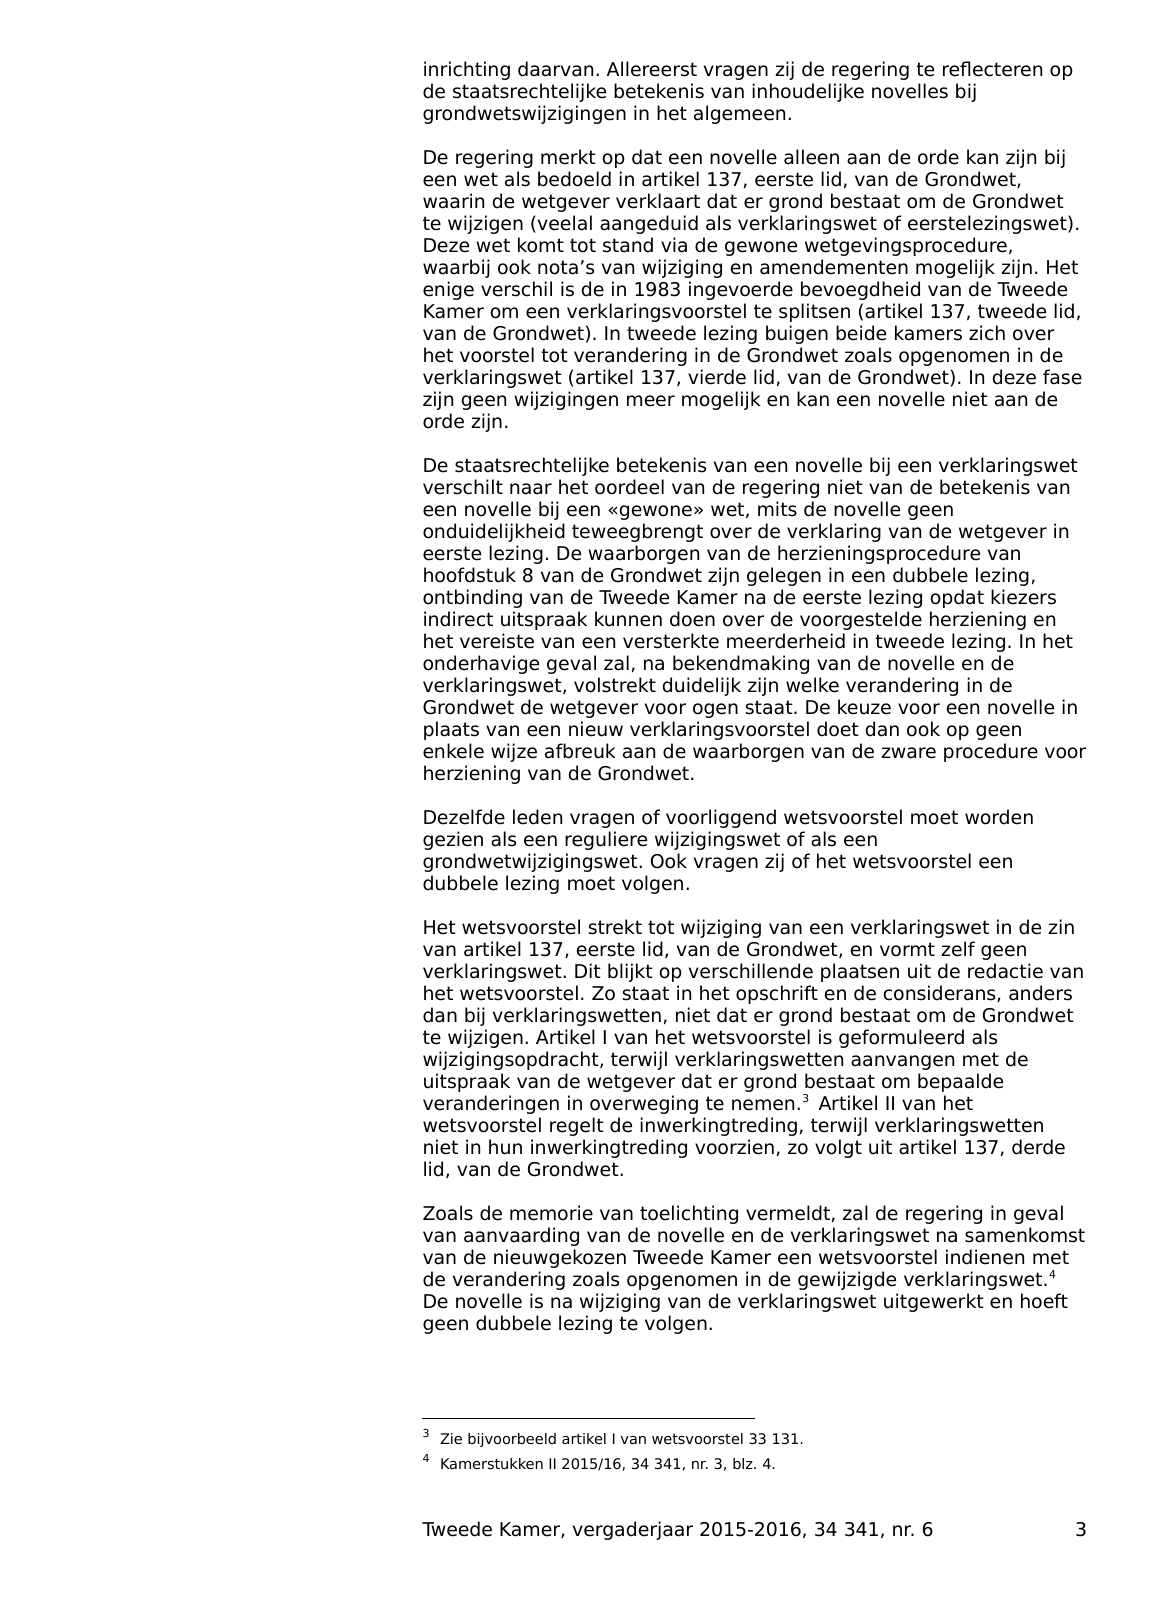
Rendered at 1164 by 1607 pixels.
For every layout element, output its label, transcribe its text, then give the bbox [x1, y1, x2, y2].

text inrichting daarvan. Allereerst vragen zij de regering te reflecteren op de staatsrechtelijke betekenis van inhoudelijke novelles bij grondwetswijzigingen in het algemeen. [422, 59, 1087, 125]
text Dezelfde leden vragen of voorliggend wetsvoorstel moet worden gezien als een reguliere wijzigingswet of als een grondwetwijzigingswet. Ook vragen zij of het wetsvoorstel een dubbele lezing moet volgen. [422, 807, 1087, 895]
text Kamerstukken II 2015/16, 34 341, nr. 3, blz. 4. [422, 1452, 1087, 1474]
text Zoals de memorie van toelichting vermeldt, zal de regering in geval van aanvaarding van de novelle en de verklaringswet na samenkomst van de nieuwgekozen Tweede Kamer een wetsvoorstel indienen met de verandering zoals opgenomen in de gewijzigde verklaringswet. De novelle is na wijziging van de verklaringswet uitgewerkt en hoeft geen dubbele lezing te volgen. [422, 1203, 1087, 1335]
text De staatsrechtelijke betekenis van een novelle bij een verklaringswet verschilt naar het oordeel van de regering niet van de betekenis van een novelle bij een «gewone» wet, mits de novelle geen onduidelijkheid teweegbrengt over de verklaring van de wetgever in eerste lezing. De waarborgen van de herzieningsprocedure van hoofdstuk 8 van de Grondwet zijn gelegen in een dubbele lezing, ontbinding van de Tweede Kamer na de eerste lezing opdat kiezers indirect uitspraak kunnen doen over de voorgestelde herziening en het vereiste van een versterkte meerderheid in tweede lezing. In het onderhavige geval zal, na bekendmaking van de novelle en de verklaringswet, volstrekt duidelijk zijn welke verandering in de Grondwet de wetgever voor ogen staat. De keuze voor een novelle in plaats van een nieuw verklaringsvoorstel doet dan ook op geen enkele wijze afbreuk aan de waarborgen van de zware procedure voor herziening van de Grondwet. [422, 455, 1087, 785]
text Zie bijvoorbeeld artikel I van wetsvoorstel 33 131. [422, 1427, 1087, 1449]
text De regering merkt op dat een novelle alleen aan de orde kan zijn bij een wet als bedoeld in artikel 137, eerste lid, van de Grondwet, waarin de wetgever verklaart dat er grond bestaat om de Grondwet te wijzigen (veelal aangeduid als verklaringswet of eerstelezingswet). Deze wet komt tot stand via de gewone wetgevingsprocedure, waarbij ook nota’s van wijziging en amendementen mogelijk zijn. Het enige verschil is de in 1983 ingevoerde bevoegdheid van de Tweede Kamer om een verklaringsvoorstel te splitsen (artikel 137, tweede lid, van de Grondwet). In tweede lezing buigen beide kamers zich over het voorstel tot verandering in de Grondwet zoals opgenomen in de verklaringswet (artikel 137, vierde lid, van de Grondwet). In deze fase zijn geen wijzigingen meer mogelijk en kan een novelle niet aan de orde zijn. [422, 147, 1087, 433]
text Het wetsvoorstel strekt tot wijziging van een verklaringswet in de zin van artikel 137, eerste lid, van de Grondwet, en vormt zelf geen verklaringswet. Dit blijkt op verschillende plaatsen uit de redactie van het wetsvoorstel. Zo staat in het opschrift en de considerans, anders dan bij verklaringswetten, niet dat er grond bestaat om de Grondwet te wijzigen. Artikel I van het wetsvoorstel is geformuleerd als wijzigingsopdracht, terwijl verklaringswetten aanvangen met de uitspraak van de wetgever dat er grond bestaat om bepaalde veranderingen in overweging te nemen. Artikel II van het wetsvoorstel regelt de inwerkingtreding, terwijl verklaringswetten niet in hun inwerkingtreding voorzien, zo volgt uit artikel 137, derde lid, van de Grondwet. [422, 917, 1087, 1181]
